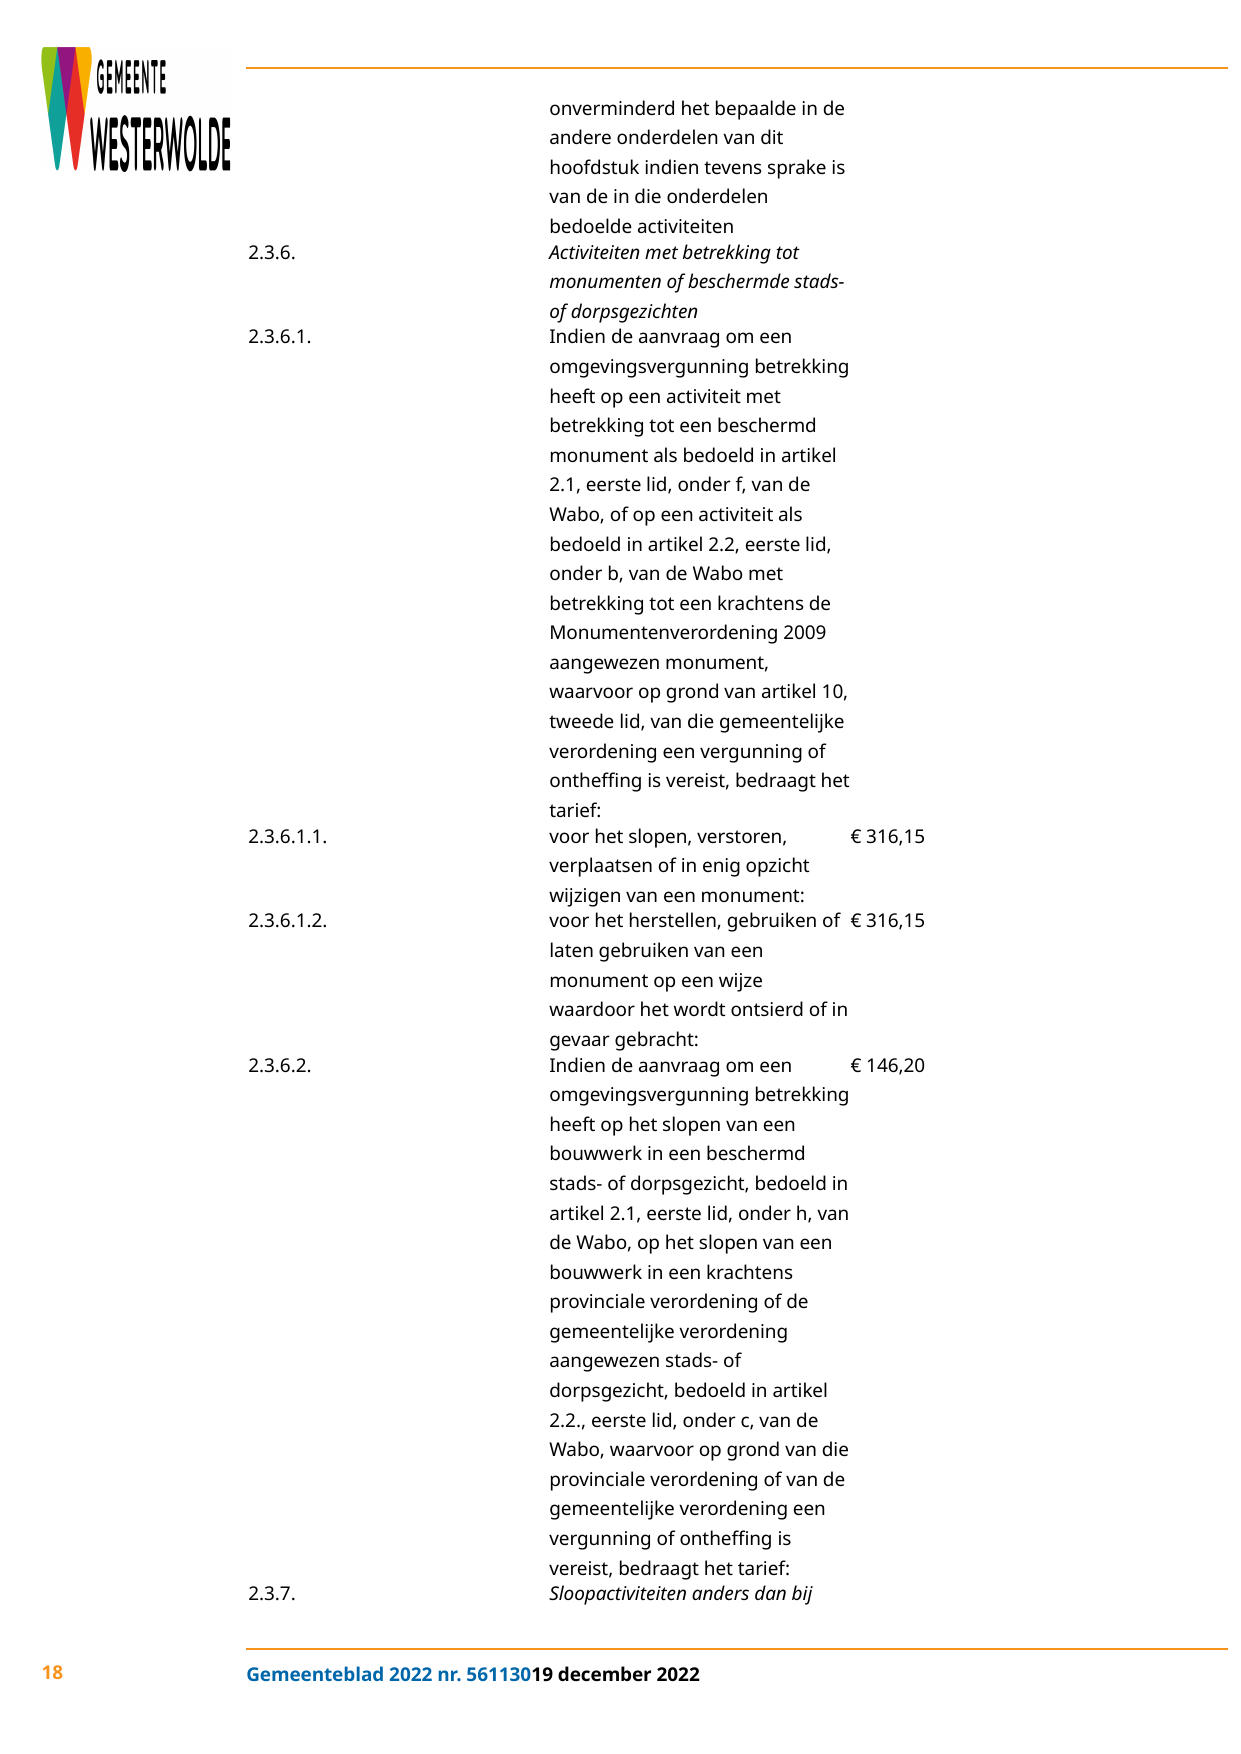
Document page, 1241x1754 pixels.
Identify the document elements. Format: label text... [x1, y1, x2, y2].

table_cell [850, 1580, 1152, 1606]
table_cell 2.3.7. [248, 1580, 549, 1606]
table_cell 2.3.6. [248, 239, 549, 324]
table_cell 2.3.6.2. [248, 1052, 549, 1580]
table_cell 2.3.6.1.1. [248, 823, 549, 908]
table_cell € 316,15 [850, 823, 1152, 908]
picture [41, 47, 231, 172]
table_cell [248, 95, 549, 239]
table_cell Indien de aanvraag om een omgevingsvergunning betrekking heeft op het slopen van een bouwwerk in een beschermd stads- of dorpsgezicht, bedoeld in artikel 2.1, eerste lid, onder h, van de Wabo, op het slopen van een bouwwerk in een krachtens provinciale verordening of de gemeentelijke verordening aangewezen stads- of dorpsgezicht, bedoeld in artikel 2.2., eerste lid, onder c, van de Wabo, waarvoor op grond van die provinciale verordening of van de gemeentelijke verordening een vergunning of ontheffing is vereist, bedraagt het tarief: [549, 1052, 850, 1580]
table_cell voor het slopen, verstoren, verplaatsen of in enig opzicht wijzigen van een monument: [549, 823, 850, 908]
table_cell 2.3.6.1. [248, 324, 549, 823]
table_cell voor het herstellen, gebruiken of laten gebruiken van een monument op een wijze waardoor het wordt ontsierd of in gevaar gebracht: [549, 908, 850, 1052]
table_cell 2.3.6.1.2. [248, 908, 549, 1052]
table_cell [850, 324, 1152, 823]
table_cell Sloopactiviteiten anders dan bij [549, 1580, 850, 1606]
table_cell onverminderd het bepaalde in de andere onderdelen van dit hoofdstuk indien tevens sprake is van de in die onderdelen bedoelde activiteiten [549, 95, 850, 239]
table_cell [850, 239, 1152, 324]
table_cell Activiteiten met betrekking tot monumenten of beschermde stads- of dorpsgezichten [549, 239, 850, 324]
table_cell Indien de aanvraag om een omgevingsvergunning betrekking heeft op een activiteit met betrekking tot een beschermd monument als bedoeld in artikel 2.1, eerste lid, onder f, van de Wabo, of op een activiteit als bedoeld in artikel 2.2, eerste lid, onder b, van de Wabo met betrekking tot een krachtens de Monumentenverordening 2009 aangewezen monument, waarvoor op grond van artikel 10, tweede lid, van die gemeentelijke verordening een vergunning of ontheffing is vereist, bedraagt het tarief: [549, 324, 850, 823]
table_cell € 316,15 [850, 908, 1152, 1052]
table_cell [850, 95, 1152, 239]
table_cell € 146,20 [850, 1052, 1152, 1580]
